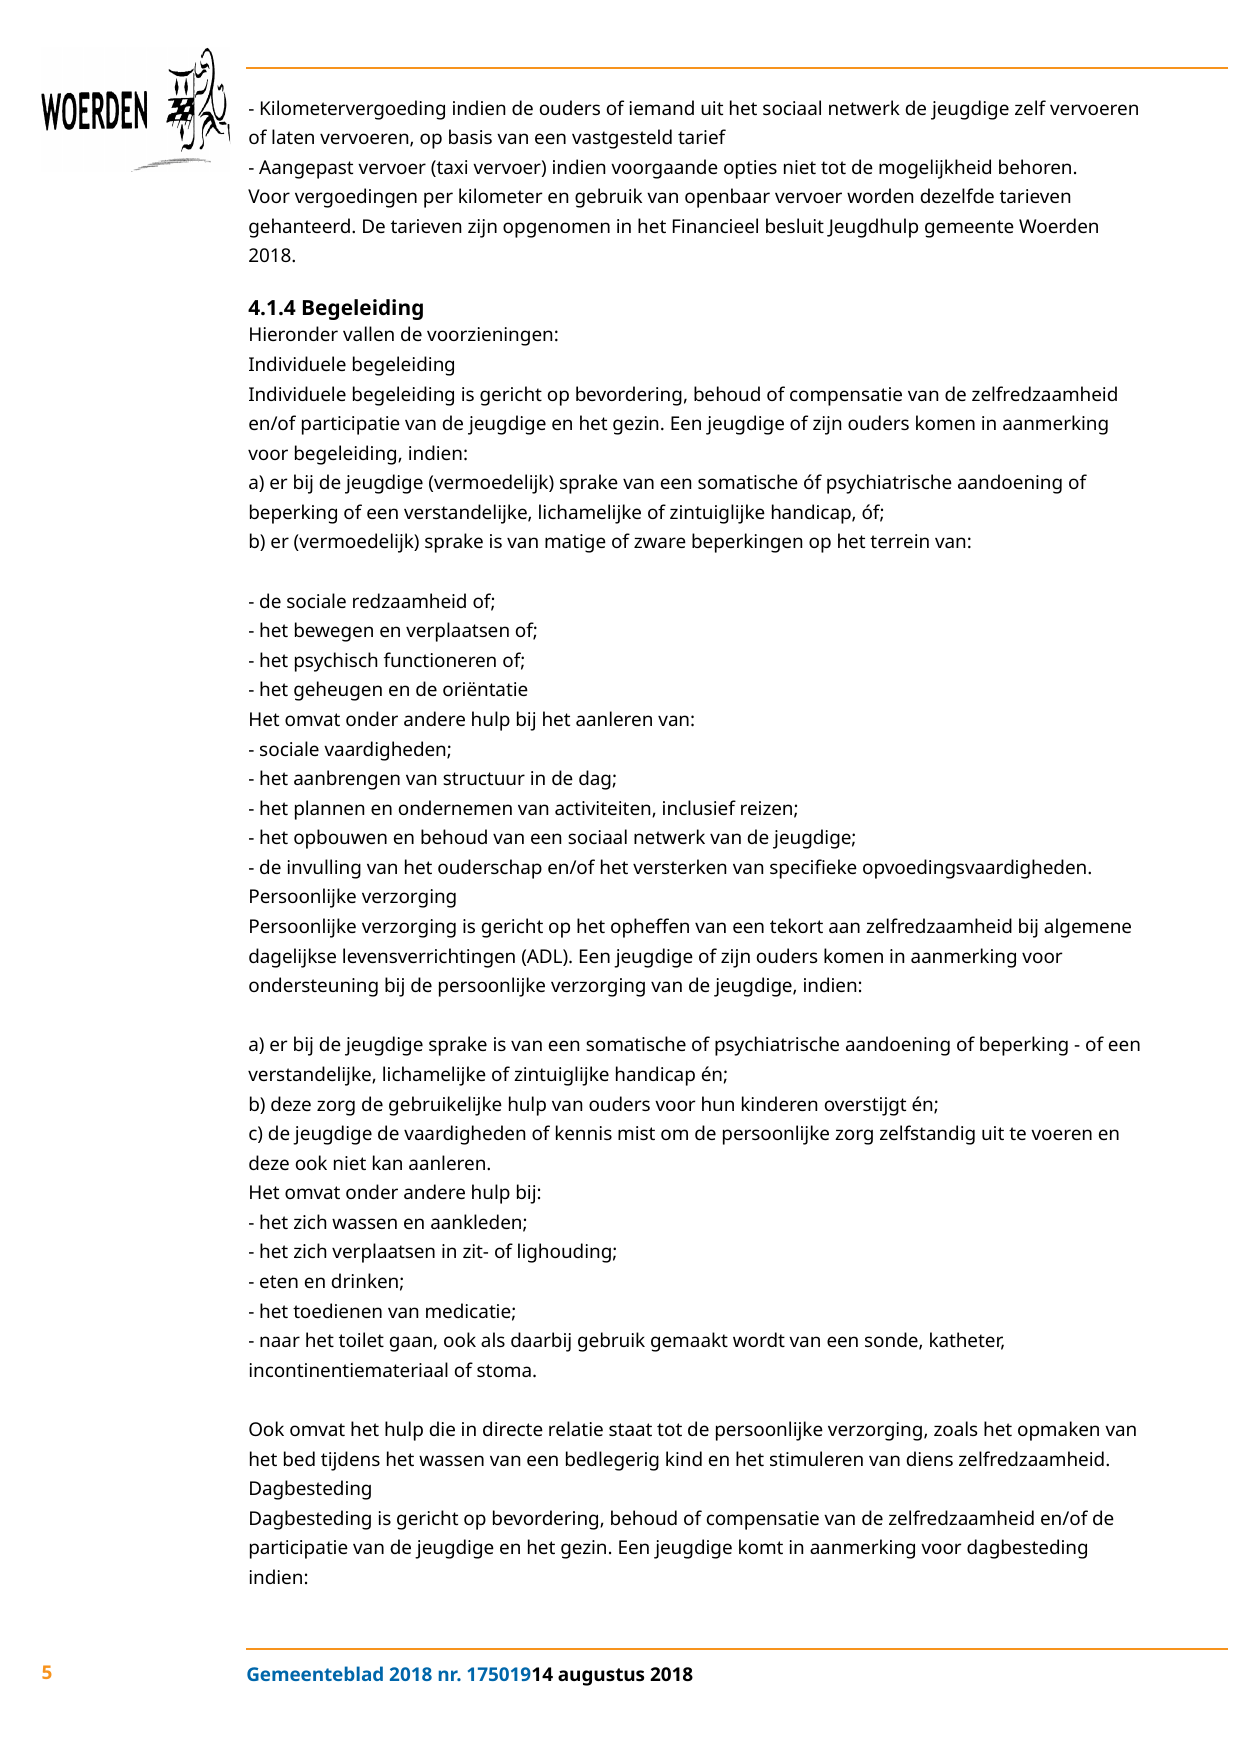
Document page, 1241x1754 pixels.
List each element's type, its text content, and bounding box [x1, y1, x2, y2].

text - het zich verplaatsen in zit- of lighouding; [248, 1239, 1152, 1264]
picture [41, 47, 231, 172]
text Het omvat onder andere hulp bij het aanleren van: [248, 706, 1152, 732]
text - het bewegen en verplaatsen of; [248, 617, 1152, 643]
text - naar het toilet gaan, ook als daarbij gebruik gemaakt wordt van een sonde, katheter, incontinentiemateriaal of stoma. [248, 1327, 1152, 1383]
text - het aanbrengen van structuur in de dag; [248, 765, 1152, 791]
text c) de jeugdige de vaardigheden of kennis mist om de persoonlijke zorg zelfstandig uit te voeren en deze ook niet kan aanleren. [248, 1120, 1152, 1176]
text - het plannen en ondernemen van activiteiten, inclusief reizen; [248, 795, 1152, 821]
text Persoonlijke verzorging is gericht op het opheffen van een tekort aan zelfredzaamheid bij algemene dagelijkse levensverrichtingen (ADL). Een jeugdige of zijn ouders komen in aanmerking voor ondersteuning bij de persoonlijke verzorging van de jeugdige, indien: [248, 913, 1152, 998]
text a) er bij de jeugdige (vermoedelijk) sprake van een somatische óf psychiatrische aandoening of beperking of een verstandelijke, lichamelijke of zintuiglijke handicap, óf; [248, 469, 1152, 525]
text a) er bij de jeugdige sprake is van een somatische of psychiatrische aandoening of beperking - of een verstandelijke, lichamelijke of zintuiglijke handicap én; [248, 1032, 1152, 1087]
text Ook omvat het hulp die in directe relatie staat tot de persoonlijke verzorging, zoals het opmaken van het bed tijdens het wassen van een bedlegerig kind en het stimuleren van diens zelfredzaamheid. [248, 1416, 1152, 1471]
text - Aangepast vervoer (taxi vervoer) indien voorgaande opties niet tot de mogelijkheid behoren. [248, 154, 1152, 180]
text Individuele begeleiding is gericht op bevordering, behoud of compensatie van de zelfredzaamheid en/of participatie van de jeugdige en het gezin. Een jeugdige of zijn ouders komen in aanmerking voor begeleiding, indien: [248, 381, 1152, 466]
text - het geheugen en de oriëntatie [248, 677, 1152, 702]
text - het psychisch functioneren of; [248, 647, 1152, 673]
text - de invulling van het ouderschap en/of het versterken van specifieke opvoedingsvaardigheden. [248, 854, 1152, 880]
text - sociale vaardigheden; [248, 736, 1152, 761]
text - het opbouwen en behoud van een sociaal netwerk van de jeugdige; [248, 824, 1152, 850]
text Individuele begeleiding [248, 351, 1152, 377]
text Hieronder vallen de voorzieningen: [248, 322, 1152, 347]
text - eten en drinken; [248, 1268, 1152, 1294]
text - Kilometervergoeding indien de ouders of iemand uit het sociaal netwerk de jeugdige zelf vervoeren of laten vervoeren, op basis van een vastgesteld tarief [248, 95, 1152, 150]
text Persoonlijke verzorging [248, 884, 1152, 909]
text - de sociale redzaamheid of; [248, 588, 1152, 613]
text - het zich wassen en aankleden; [248, 1209, 1152, 1235]
text b) deze zorg de gebruikelijke hulp van ouders voor hun kinderen overstijgt én; [248, 1091, 1152, 1116]
text - het toedienen van medicatie; [248, 1298, 1152, 1323]
text Dagbesteding is gericht op bevordering, behoud of compensatie van de zelfredzaamheid en/of de participatie van de jeugdige en het gezin. Een jeugdige komt in aanmerking voor dagbesteding indien: [248, 1505, 1152, 1590]
text b) er (vermoedelijk) sprake is van matige of zware beperkingen op het terrein van: [248, 529, 1152, 554]
text Dagbesteding [248, 1475, 1152, 1501]
text Voor vergoedingen per kilometer en gebruik van openbaar vervoer worden dezelfde tarieven gehanteerd. De tarieven zijn opgenomen in het Financieel besluit Jeugdhulp gemeente Woerden 2018. [248, 183, 1152, 268]
text Het omvat onder andere hulp bij: [248, 1179, 1152, 1205]
text 4.1.4 Begeleiding [248, 293, 1152, 322]
